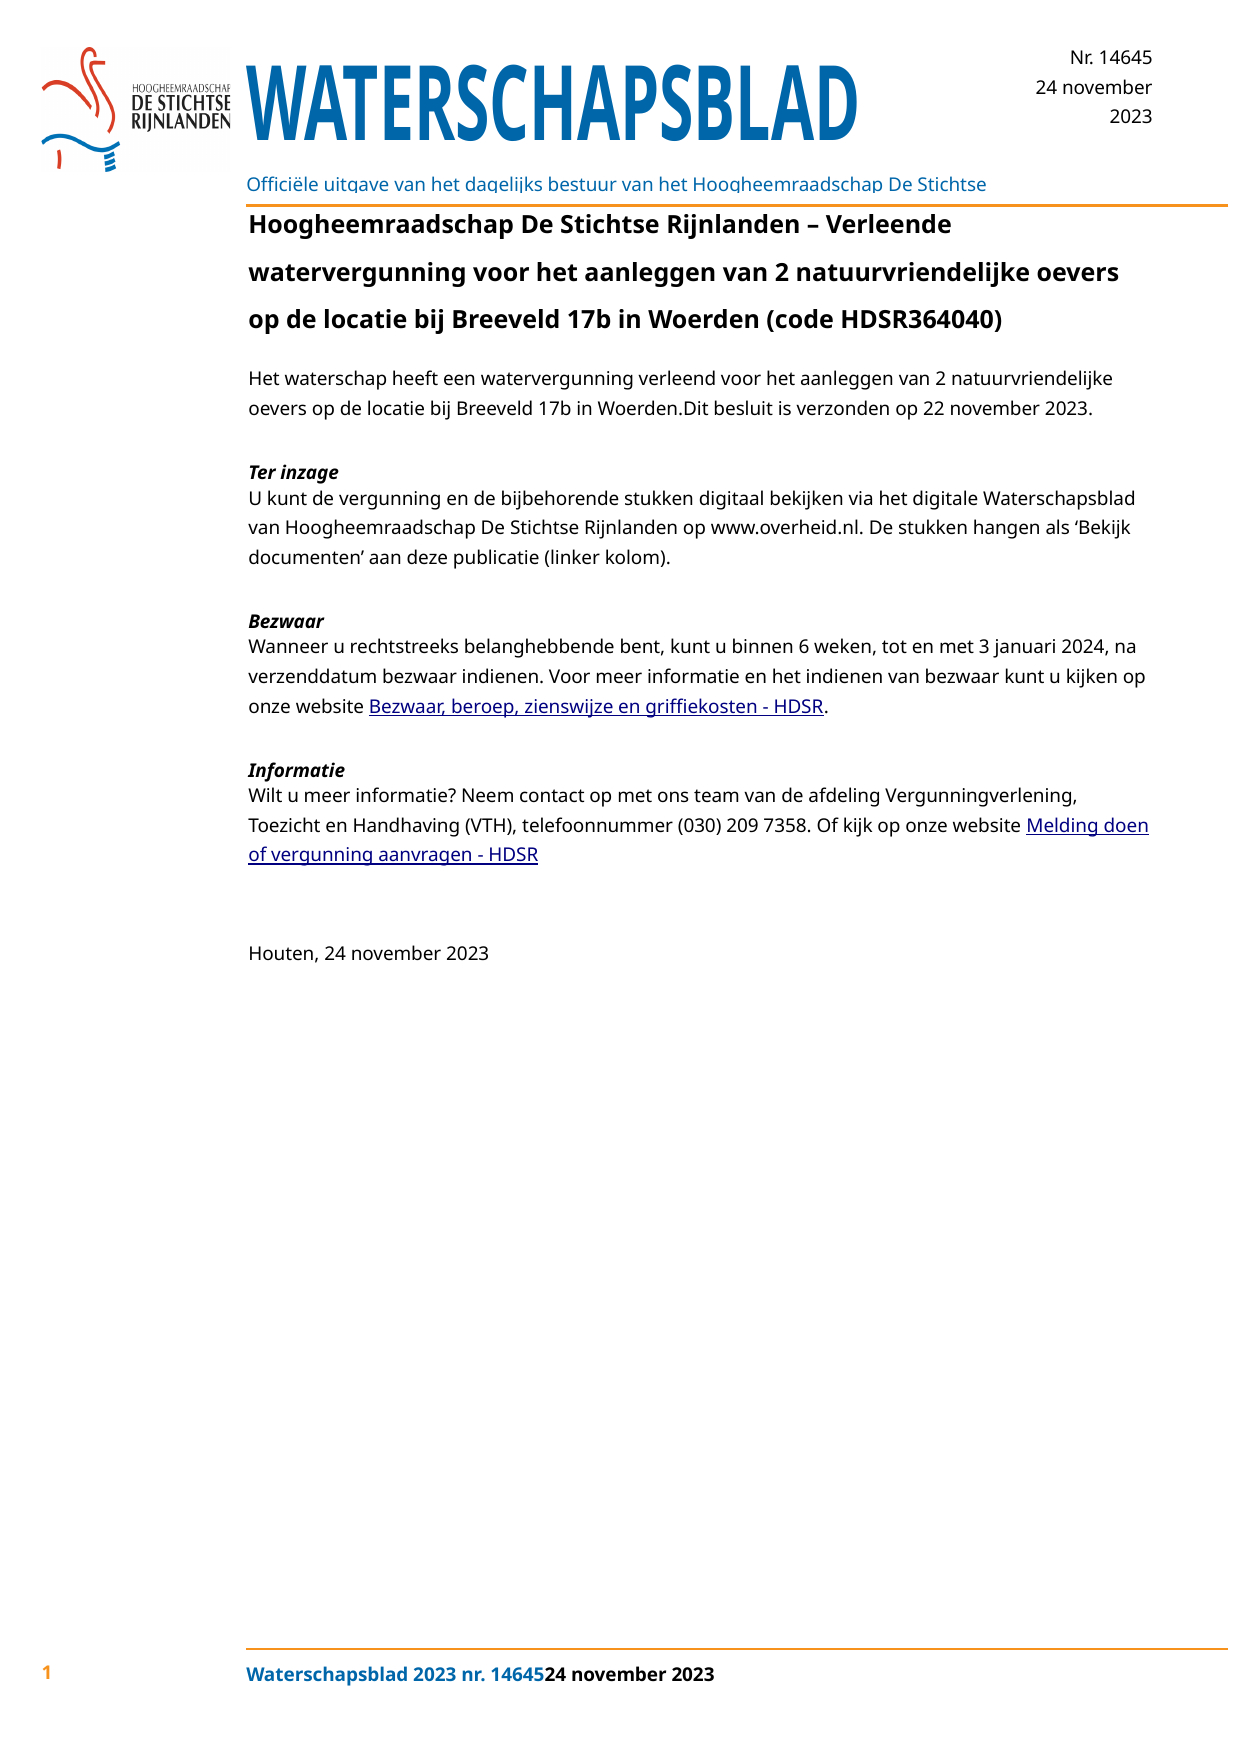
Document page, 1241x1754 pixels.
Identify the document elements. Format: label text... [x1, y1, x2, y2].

text U kunt de vergunning en de bijbehorende stukken digitaal bekijken via het digitale Waterschapsblad van Hoogheemraadschap De Stichtse Rijnlanden op www.overheid.nl. De stukken hangen als ‘Bekijk documenten’ aan deze publicatie (linker kolom). [248, 485, 1152, 570]
text Wilt u meer informatie? Neem contact op met ons team van de afdeling Vergunningverlening, Toezicht en Handhaving (VTH), telefoonnummer (030) 209 7358. Of kijk op onze website Melding doen of vergunning aanvragen - HDSR [248, 782, 1152, 867]
text Ter inzage [248, 459, 1152, 485]
text Bezwaar [248, 608, 1152, 634]
picture [41, 47, 231, 172]
text Hoogheemraadschap De Stichtse Rijnlanden – Verleende watervergunning voor het aanleggen van 2 natuurvriendelijke oevers op de locatie bij Breeveld 17b in Woerden (code HDSR364040) [248, 207, 1152, 336]
text Houten, 24 november 2023 [248, 940, 1152, 966]
text Informatie [248, 757, 1152, 782]
text Wanneer u rechtstreeks belanghebbende bent, kunt u binnen 6 weken, tot en met 3 januari 2024, na verzenddatum bezwaar indienen. Voor meer informatie en het indienen van bezwaar kunt u kijken op onze website Bezwaar, beroep, zienswijze en griffiekosten - HDSR. [248, 634, 1152, 718]
text Het waterschap heeft een watervergunning verleend voor het aanleggen van 2 natuurvriendelijke oevers op de locatie bij Breeveld 17b in Woerden.Dit besluit is verzonden op 22 november 2023. [248, 366, 1152, 421]
